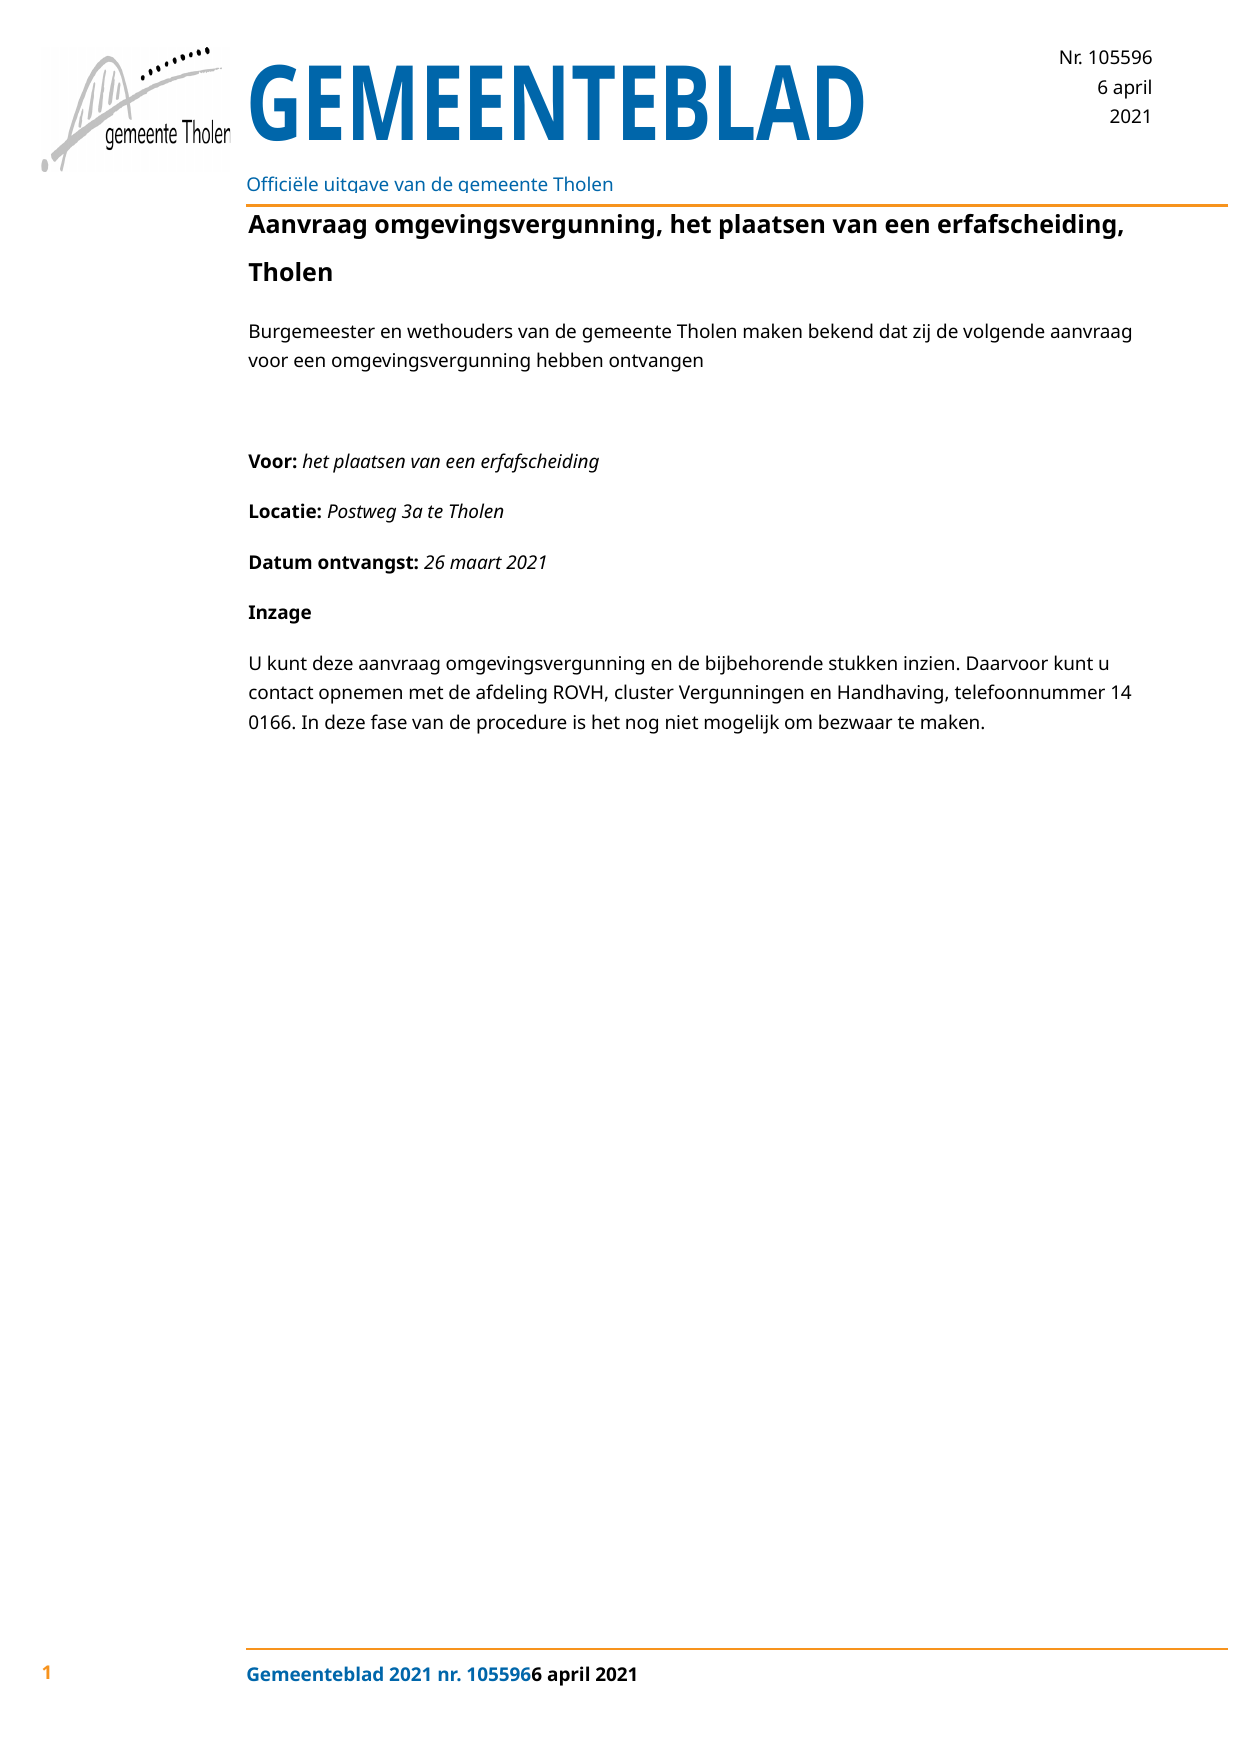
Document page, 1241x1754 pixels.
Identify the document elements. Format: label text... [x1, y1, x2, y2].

text Aanvraag omgevingsvergunning, het plaatsen van een erfafscheiding, Tholen [248, 207, 1152, 288]
text Voor: het plaatsen van een erfafscheiding [248, 448, 1152, 474]
text Inzage [248, 599, 1152, 625]
text Burgemeester en wethouders van de gemeente Tholen maken bekend dat zij de volgende aanvraag voor een omgevingsvergunning hebben ontvangen [248, 318, 1152, 373]
picture [41, 47, 231, 172]
text Datum ontvangst: 26 maart 2021 [248, 549, 1152, 575]
text Locatie: Postweg 3a te Tholen [248, 499, 1152, 524]
text U kunt deze aanvraag omgevingsvergunning en de bijbehorende stukken inzien. Daarvoor kunt u contact opnemen met de afdeling ROVH, cluster Vergunningen en Handhaving, telefoonnummer 14 0166. In deze fase van de procedure is het nog niet mogelijk om bezwaar te maken. [248, 650, 1152, 735]
